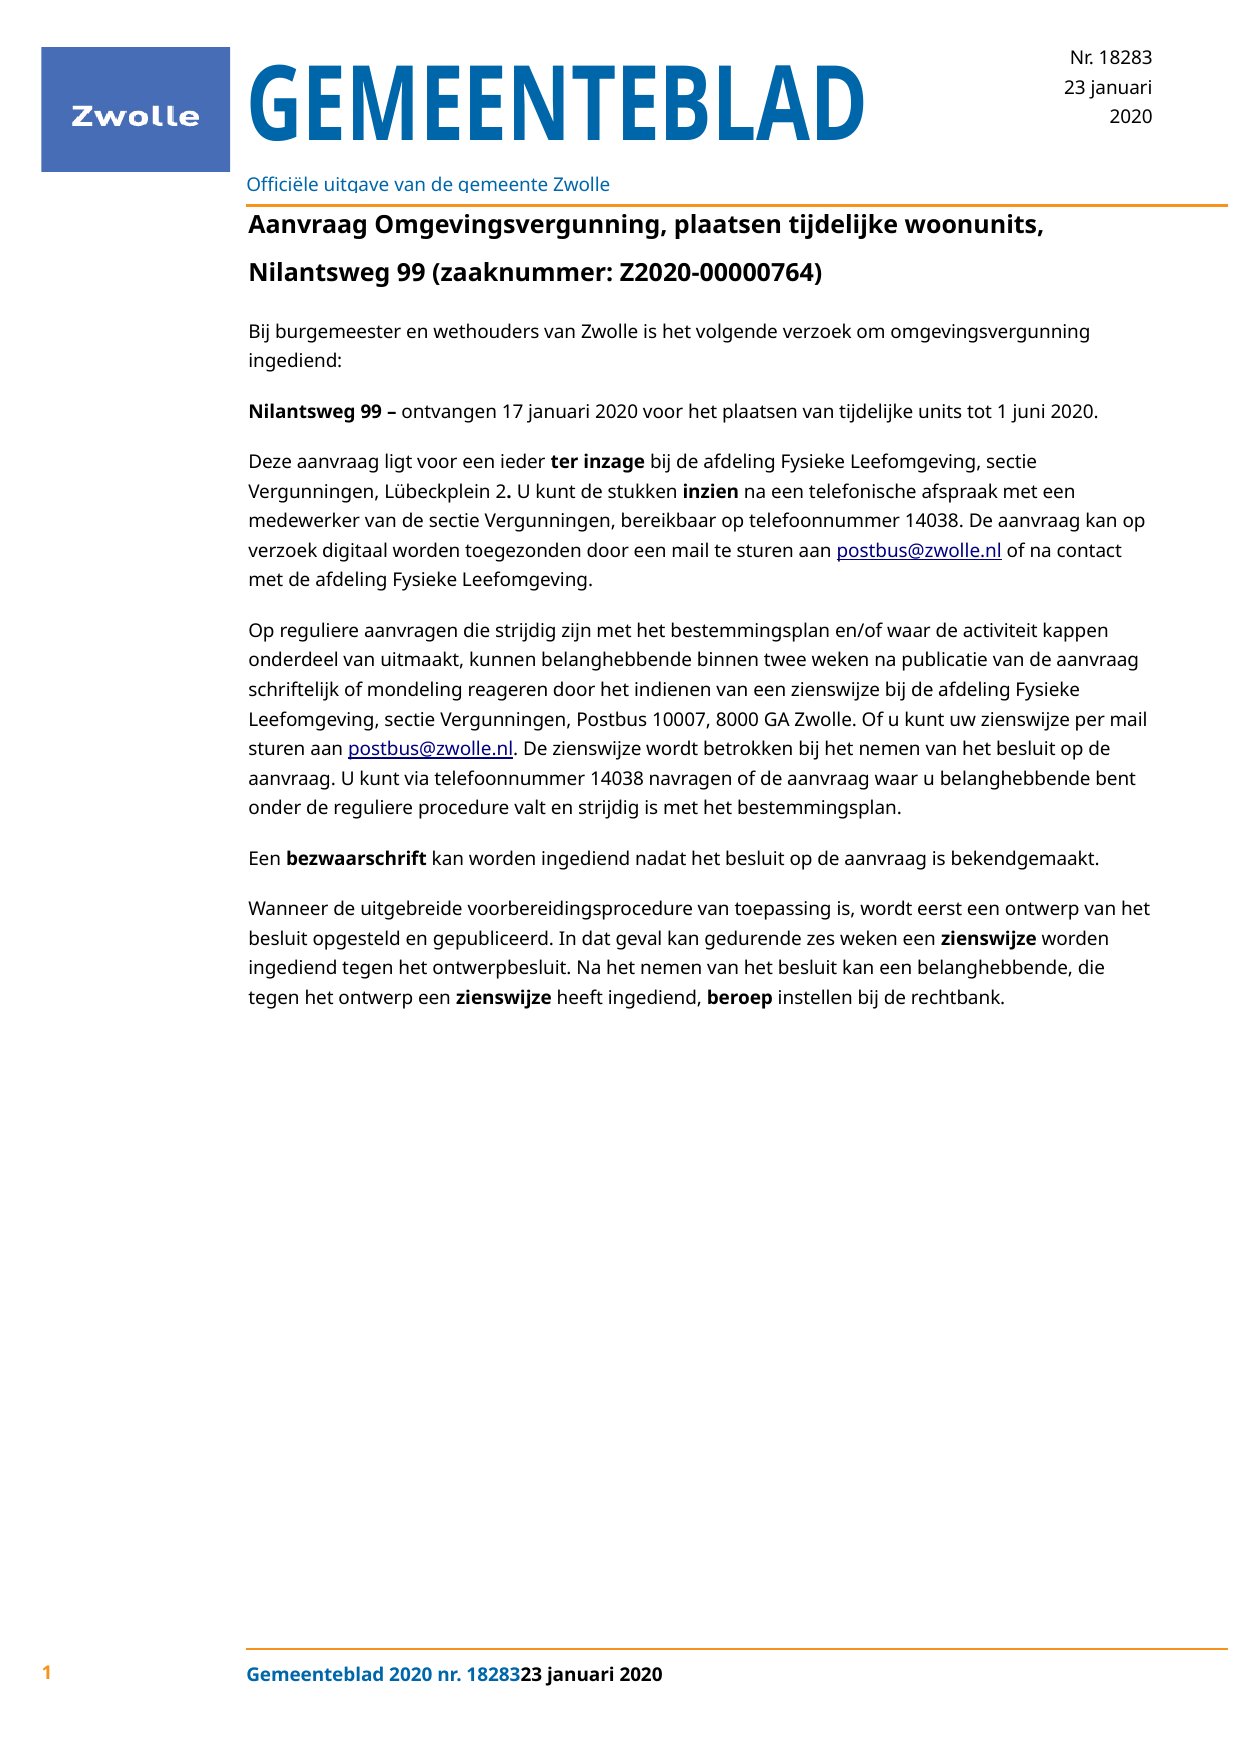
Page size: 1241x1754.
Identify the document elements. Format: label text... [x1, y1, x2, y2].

picture [41, 47, 231, 172]
text Op reguliere aanvragen die strijdig zijn met het bestemmingsplan en/of waar de activiteit kappen onderdeel van uitmaakt, kunnen belanghebbende binnen twee weken na publicatie van de aanvraag schriftelijk of mondeling reageren door het indienen van een zienswijze bij de afdeling Fysieke Leefomgeving, sectie Vergunningen, Postbus 10007, 8000 GA Zwolle. Of u kunt uw zienswijze per mail sturen aan postbus@zwolle.nl. De zienswijze wordt betrokken bij het nemen van het besluit op de aanvraag. U kunt via telefoonnummer 14038 navragen of de aanvraag waar u belanghebbende bent onder de reguliere procedure valt en strijdig is met het bestemmingsplan. [248, 617, 1152, 820]
text Aanvraag Omgevingsvergunning, plaatsen tijdelijke woonunits, Nilantsweg 99 (zaaknummer: Z2020-00000764) [248, 207, 1152, 288]
text Deze aanvraag ligt voor een ieder ter inzage bij de afdeling Fysieke Leefomgeving, sectie Vergunningen, Lübeckplein 2. U kunt de stukken inzien na een telefonische afspraak met een medewerker van de sectie Vergunningen, bereikbaar op telefoonnummer 14038. De aanvraag kan op verzoek digitaal worden toegezonden door een mail te sturen aan postbus@zwolle.nl of na contact met de afdeling Fysieke Leefomgeving. [248, 448, 1152, 592]
text Wanneer de uitgebreide voorbereidingsprocedure van toepassing is, wordt eerst een ontwerp van het besluit opgesteld en gepubliceerd. In dat geval kan gedurende zes weken een zienswijze worden ingediend tegen het ontwerpbesluit. Na het nemen van het besluit kan een belanghebbende, die tegen het ontwerp een zienswijze heeft ingediend, beroep instellen bij de rechtbank. [248, 895, 1152, 1010]
text Een bezwaarschrift kan worden ingediend nadat het besluit op de aanvraag is bekendgemaakt. [248, 845, 1152, 871]
text Bij burgemeester en wethouders van Zwolle is het volgende verzoek om omgevingsvergunning ingediend: [248, 318, 1152, 373]
text Nilantsweg 99 – ontvangen 17 januari 2020 voor het plaatsen van tijdelijke units tot 1 juni 2020. [248, 398, 1152, 424]
